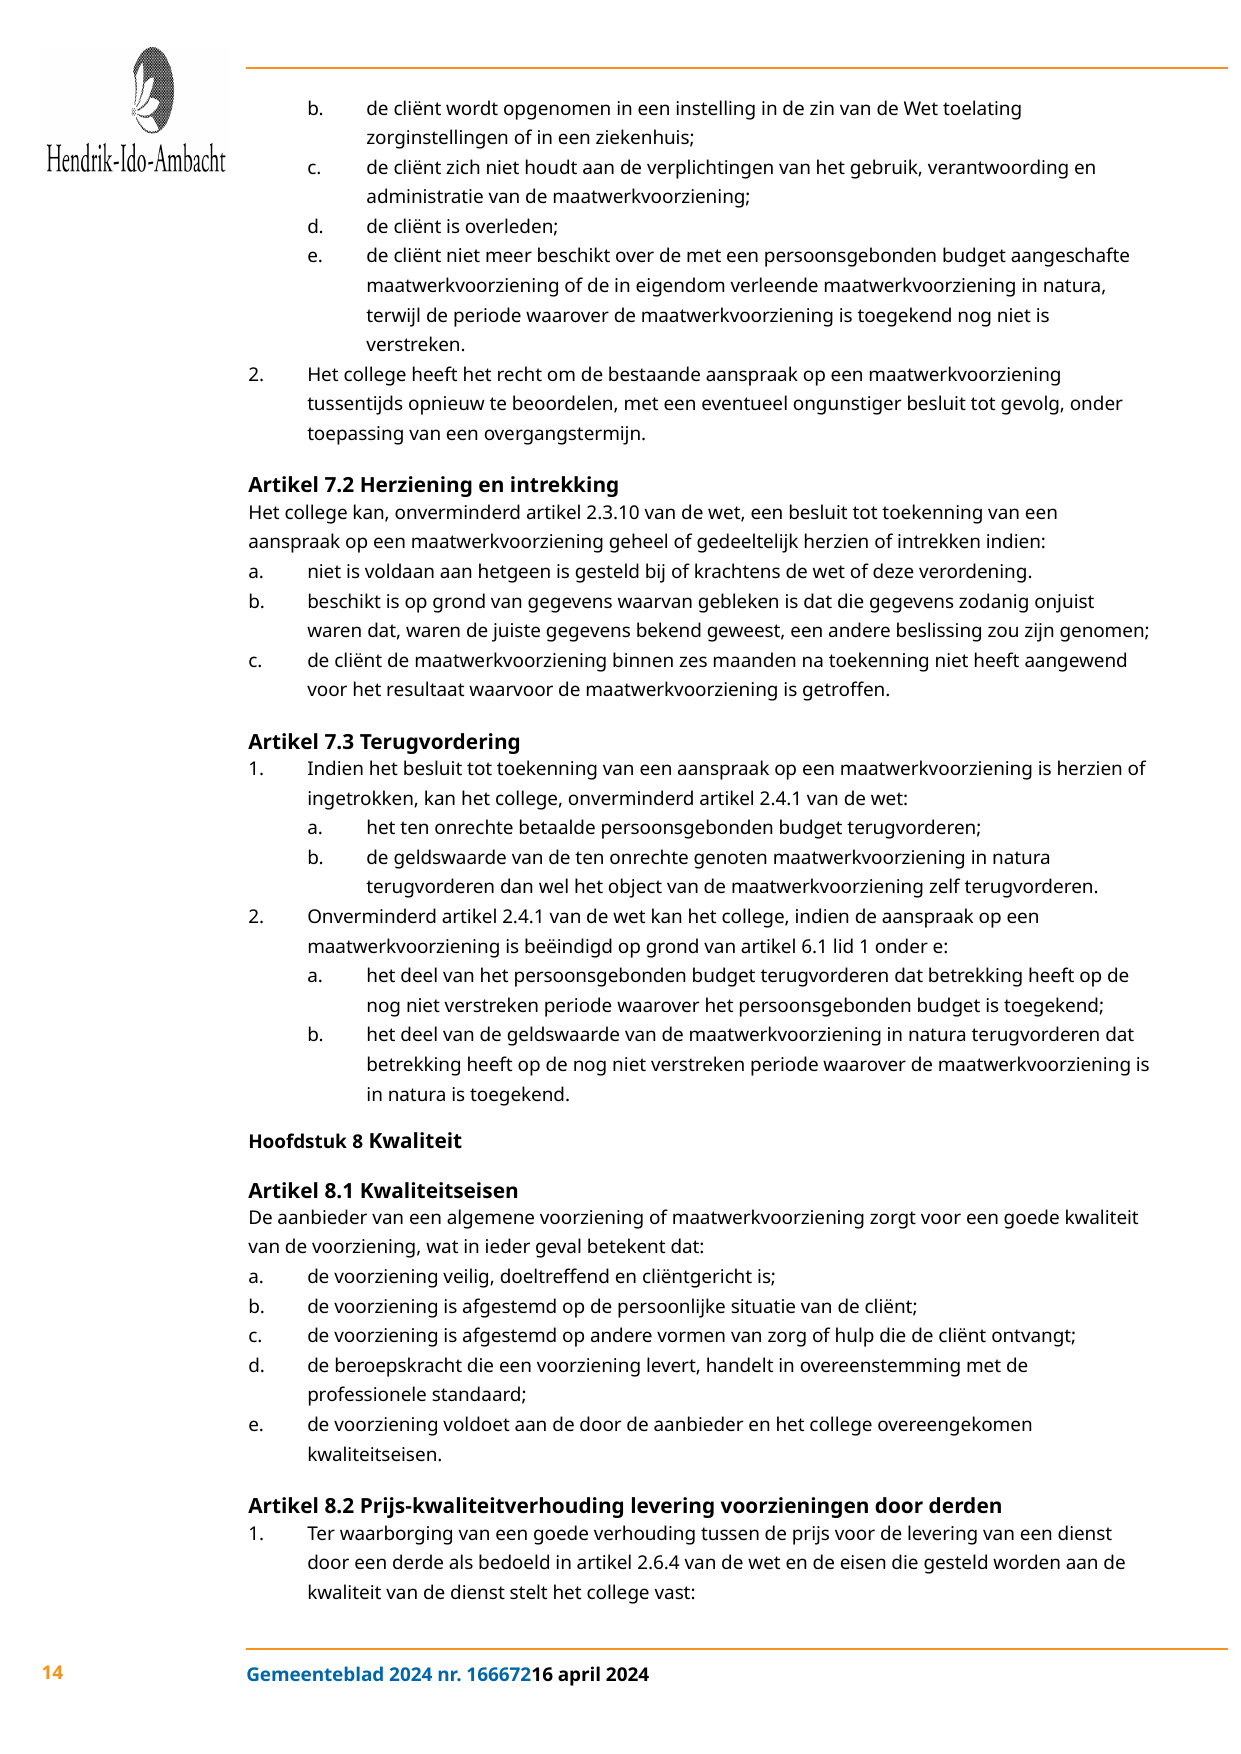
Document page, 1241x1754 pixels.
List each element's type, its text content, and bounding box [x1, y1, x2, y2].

list de cliënt zich niet houdt aan de verplichtingen van het gebruik, verantwoording en administratie van de maatwerkvoorziening; [307, 154, 1152, 209]
text Hoofdstuk 8 Kwaliteit [248, 1126, 1152, 1155]
text Het college kan, onverminderd artikel 2.3.10 van de wet, een besluit tot toekenning van een aanspraak op een maatwerkvoorziening geheel of gedeeltelijk herzien of intrekken indien: [248, 499, 1152, 554]
list het deel van de geldswaarde van de maatwerkvoorziening in natura terugvorderen dat betrekking heeft op de nog niet verstreken periode waarover de maatwerkvoorziening is in natura is toegekend. [307, 1022, 1152, 1107]
picture [41, 47, 231, 172]
list de voorziening veilig, doeltreffend en cliëntgericht is; [248, 1263, 1152, 1289]
list het deel van het persoonsgebonden budget terugvorderen dat betrekking heeft op de nog niet verstreken periode waarover het persoonsgebonden budget is toegekend; [307, 962, 1152, 1018]
list de voorziening is afgestemd op de persoonlijke situatie van de cliënt; [248, 1293, 1152, 1319]
list de voorziening voldoet aan de door de aanbieder en het college overeengekomen kwaliteitseisen. [248, 1411, 1152, 1467]
list niet is voldaan aan hetgeen is gesteld bij of krachtens de wet of deze verordening. [248, 558, 1152, 584]
list het ten onrechte betaalde persoonsgebonden budget terugvorderen; [307, 814, 1152, 840]
list de cliënt niet meer beschikt over de met een persoonsgebonden budget aangeschafte maatwerkvoorziening of de in eigendom verleende maatwerkvoorziening in natura, terwijl de periode waarover de maatwerkvoorziening is toegekend nog niet is verstreken. [307, 243, 1152, 357]
list Indien het besluit tot toekenning van een aanspraak op een maatwerkvoorziening is herzien of ingetrokken, kan het college, onverminderd artikel 2.4.1 van de wet: [248, 755, 1152, 811]
list Het college heeft het recht om de bestaande aanspraak op een maatwerkvoorziening tussentijds opnieuw te beoordelen, met een eventueel ongunstiger besluit tot gevolg, onder toepassing van een overgangstermijn. [248, 361, 1152, 446]
list de beroepskracht die een voorziening levert, handelt in overeenstemming met de professionele standaard; [248, 1352, 1152, 1407]
text Artikel 8.2 Prijs-kwaliteitverhouding levering voorzieningen door derden [248, 1491, 1152, 1520]
list de cliënt is overleden; [307, 213, 1152, 239]
list Ter waarborging van een goede verhouding tussen de prijs voor de levering van een dienst door een derde als bedoeld in artikel 2.6.4 van de wet en de eisen die gesteld worden aan de kwaliteit van de dienst stelt het college vast: [248, 1520, 1152, 1604]
text Artikel 7.2 Herziening en intrekking [248, 471, 1152, 499]
list de cliënt de maatwerkvoorziening binnen zes maanden na toekenning niet heeft aangewend voor het resultaat waarvoor de maatwerkvoorziening is getroffen. [248, 647, 1152, 702]
list de voorziening is afgestemd op andere vormen van zorg of hulp die de cliënt ontvangt; [248, 1322, 1152, 1348]
list beschikt is op grond van gegevens waarvan gebleken is dat die gegevens zodanig onjuist waren dat, waren de juiste gegevens bekend geweest, een andere beslissing zou zijn genomen; [248, 588, 1152, 643]
text Artikel 8.1 Kwaliteitseisen [248, 1176, 1152, 1204]
list Onverminderd artikel 2.4.1 van de wet kan het college, indien de aanspraak op een maatwerkvoorziening is beëindigd op grond van artikel 6.1 lid 1 onder e: [248, 903, 1152, 959]
text Artikel 7.3 Terugvordering [248, 727, 1152, 755]
text De aanbieder van een algemene voorziening of maatwerkvoorziening zorgt voor een goede kwaliteit van de voorziening, wat in ieder geval betekent dat: [248, 1204, 1152, 1259]
list de cliënt wordt opgenomen in een instelling in de zin van de Wet toelating zorginstellingen of in een ziekenhuis; [307, 95, 1152, 150]
list de geldswaarde van de ten onrechte genoten maatwerkvoorziening in natura terugvorderen dan wel het object van de maatwerkvoorziening zelf terugvorderen. [307, 844, 1152, 899]
